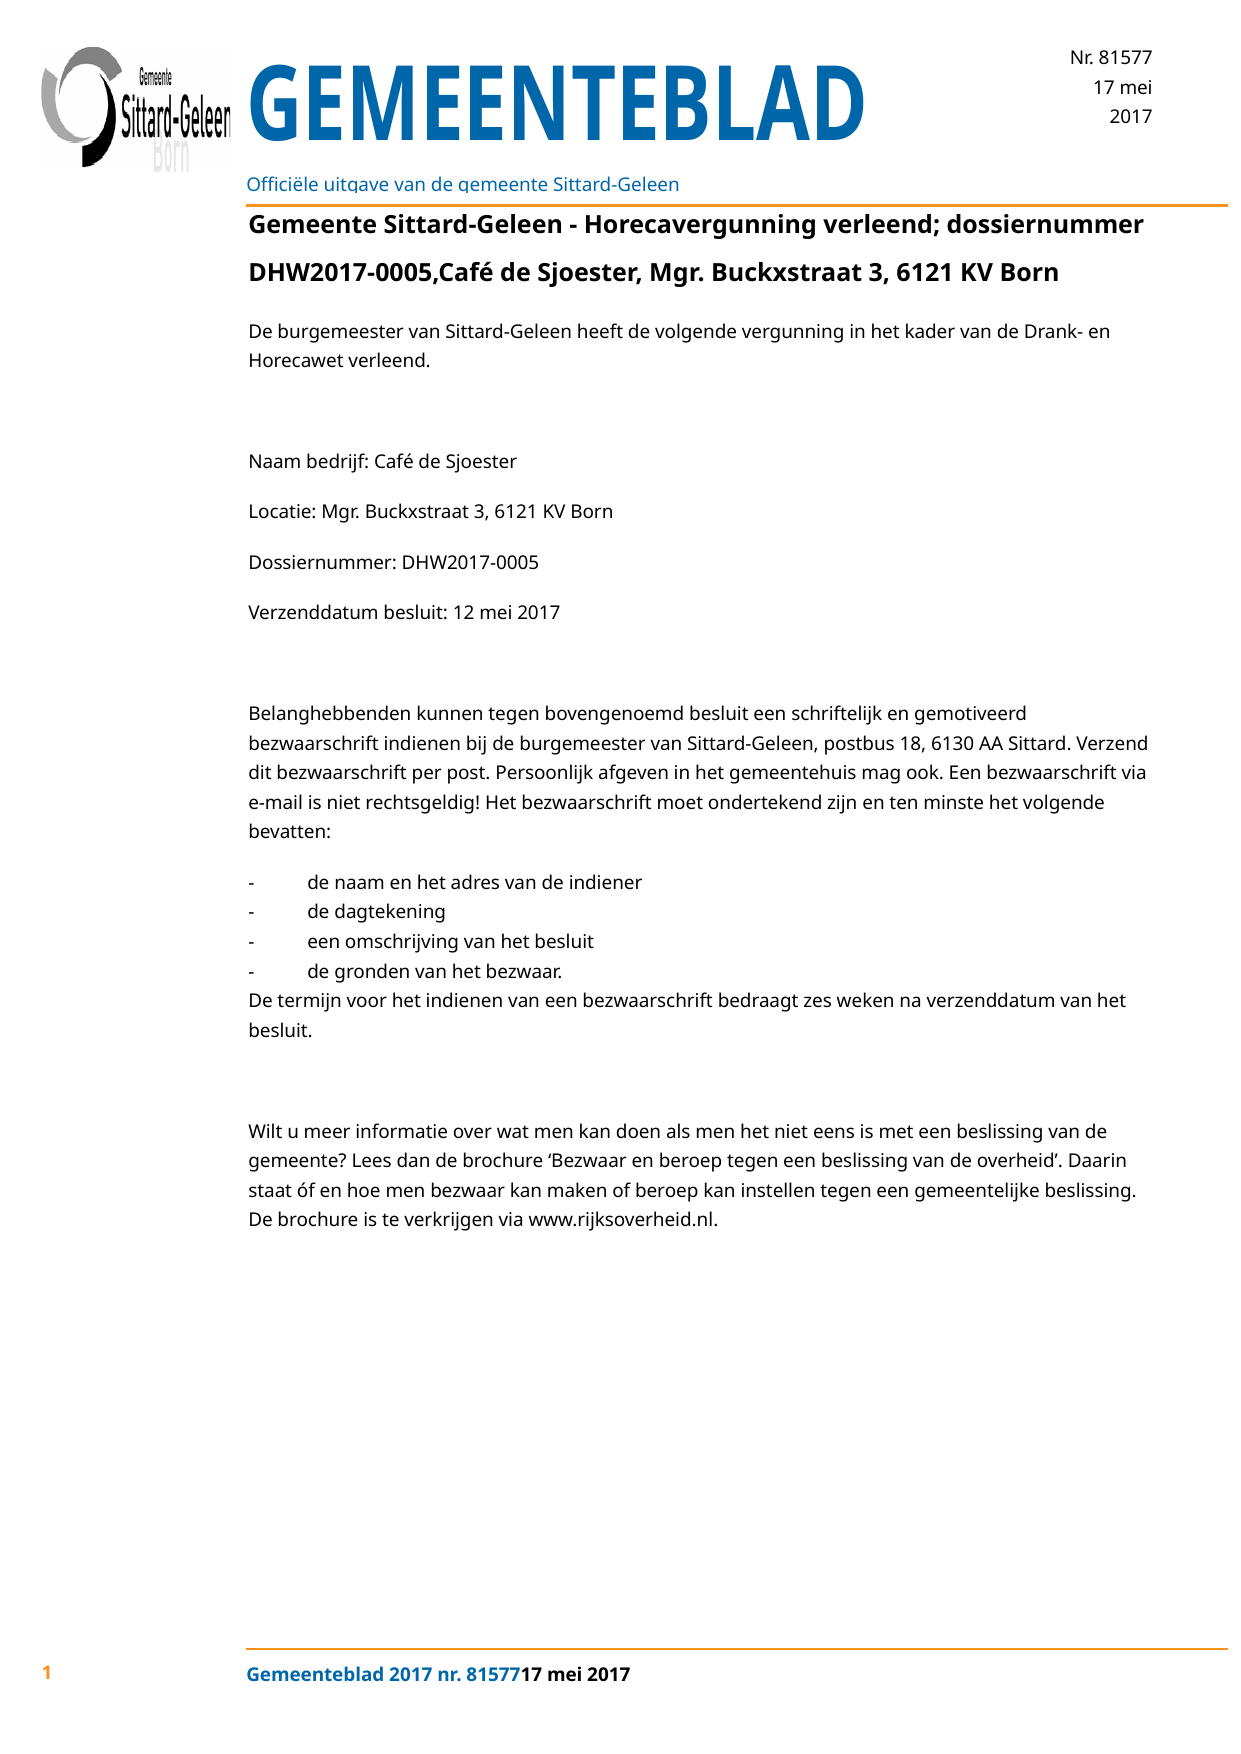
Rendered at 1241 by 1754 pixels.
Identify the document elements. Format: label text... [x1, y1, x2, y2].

text Locatie: Mgr. Buckxstraat 3, 6121 KV Born [248, 499, 1152, 524]
text Belanghebbenden kunnen tegen bovengenoemd besluit een schriftelijk en gemotiveerd bezwaarschrift indienen bij de burgemeester van Sittard-Geleen, postbus 18, 6130 AA Sittard. Verzend dit bezwaarschrift per post. Persoonlijk afgeven in het gemeentehuis mag ook. Een bezwaarschrift via e-mail is niet rechtsgeldig! Het bezwaarschrift moet ondertekend zijn en ten minste het volgende bevatten: [248, 700, 1152, 844]
list de naam en het adres van de indiener [248, 869, 1152, 895]
text Dossiernummer: DHW2017-0005 [248, 549, 1152, 575]
text De termijn voor het indienen van een bezwaarschrift bedraagt zes weken na verzenddatum van het besluit. [248, 987, 1152, 1043]
text Verzenddatum besluit: 12 mei 2017 [248, 599, 1152, 625]
text Gemeente Sittard-Geleen - Horecavergunning verleend; dossiernummer DHW2017-0005,Café de Sjoester, Mgr. Buckxstraat 3, 6121 KV Born [248, 207, 1152, 288]
text De burgemeester van Sittard-Geleen heeft de volgende vergunning in het kader van de Drank- en Horecawet verleend. [248, 318, 1152, 373]
picture [41, 47, 231, 172]
text Naam bedrijf: Café de Sjoester [248, 448, 1152, 474]
list een omschrijving van het besluit [248, 928, 1152, 954]
list de gronden van het bezwaar. [248, 958, 1152, 984]
list de dagtekening [248, 899, 1152, 924]
text Wilt u meer informatie over wat men kan doen als men het niet eens is met een beslissing van de gemeente? Lees dan de brochure ‘Bezwaar en beroep tegen een beslissing van de overheid’. Daarin staat óf en hoe men bezwaar kan maken of beroep kan instellen tegen een gemeentelijke beslissing. De brochure is te verkrijgen via www.rijksoverheid.nl. [248, 1118, 1152, 1232]
